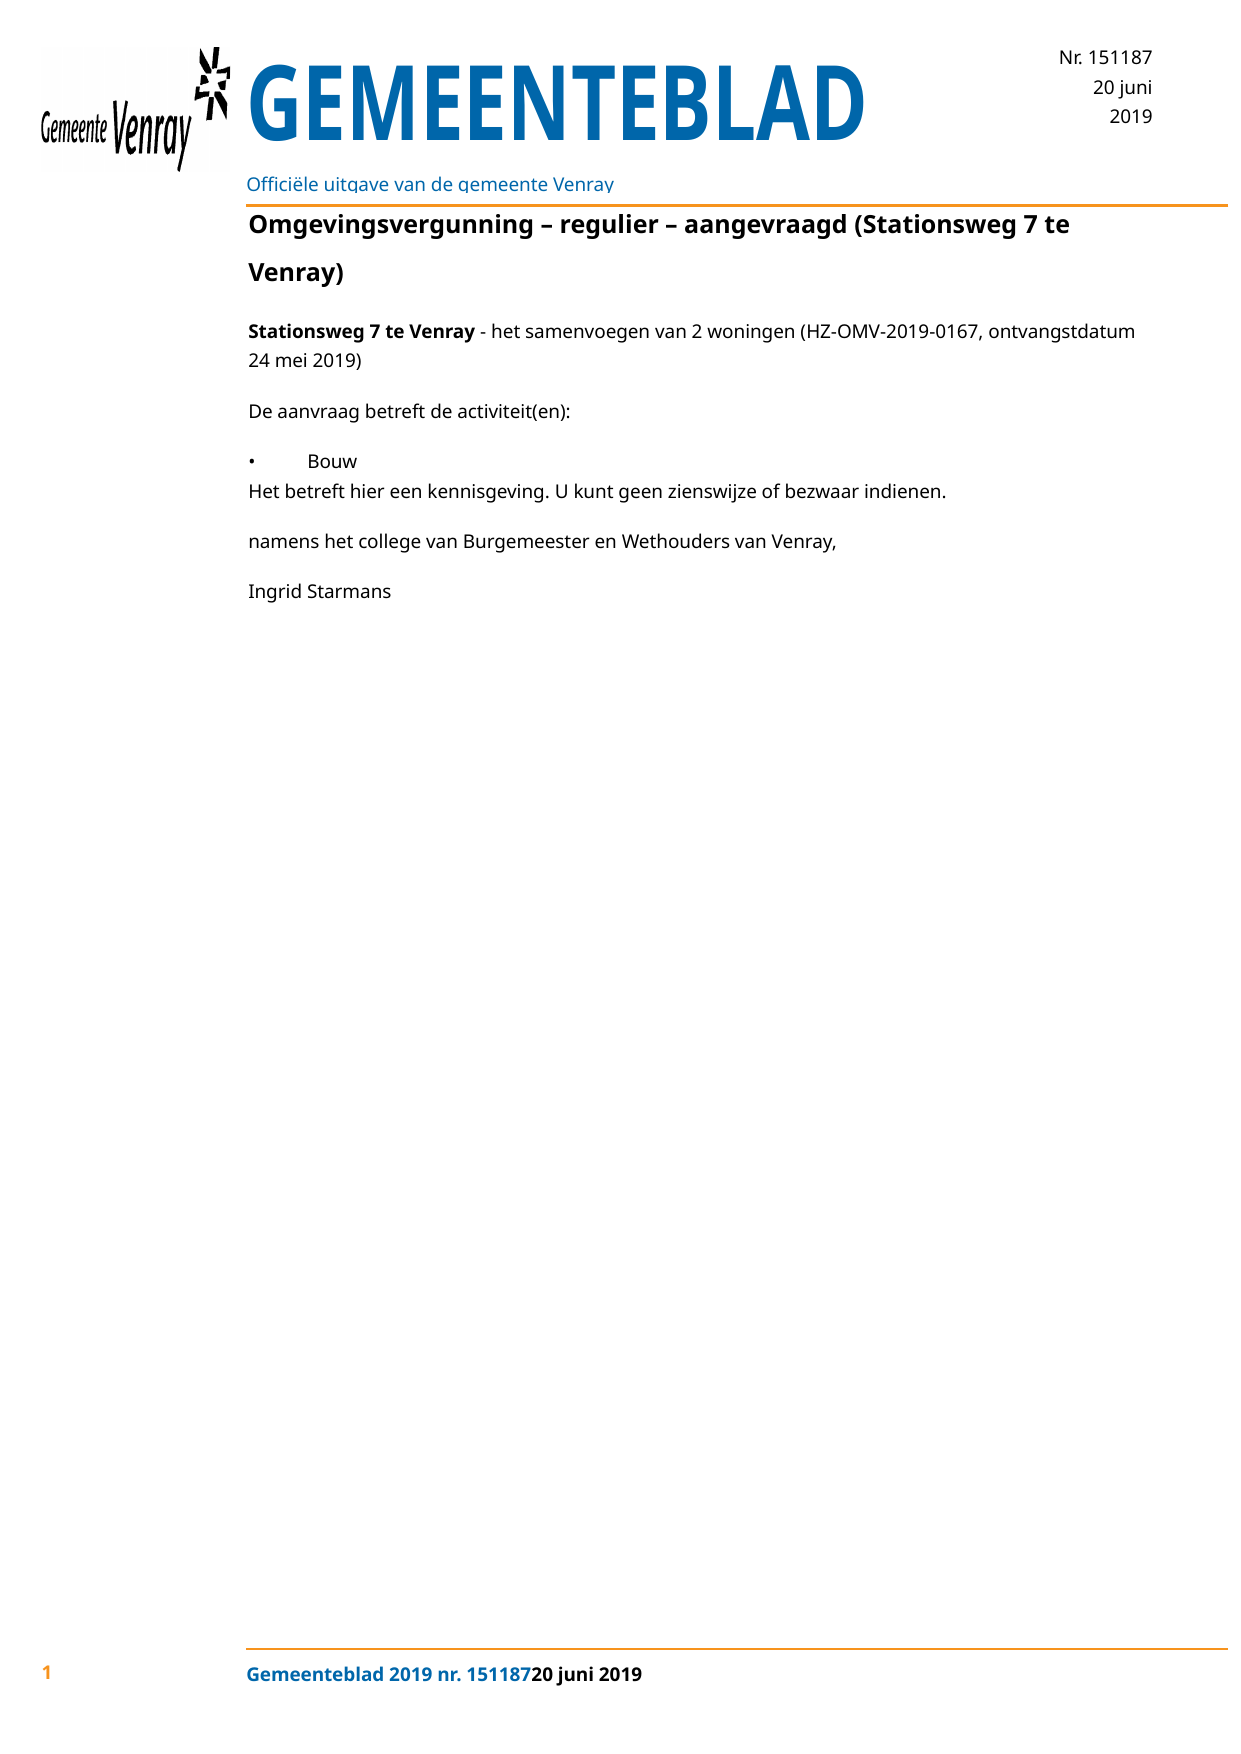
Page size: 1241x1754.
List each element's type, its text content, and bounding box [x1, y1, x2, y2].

text namens het college van Burgemeester en Wethouders van Venray, [248, 528, 1152, 554]
text De aanvraag betreft de activiteit(en): [248, 398, 1152, 424]
picture [41, 47, 231, 172]
text Het betreft hier een kennisgeving. U kunt geen zienswijze of bezwaar indienen. [248, 478, 1152, 504]
list Bouw [248, 448, 1152, 474]
text Stationsweg 7 te Venray - het samenvoegen van 2 woningen (HZ-OMV-2019-0167, ontvangstdatum 24 mei 2019) [248, 318, 1152, 373]
text Omgevingsvergunning – regulier – aangevraagd (Stationsweg 7 te Venray) [248, 207, 1152, 288]
text Ingrid Starmans [248, 579, 1152, 604]
